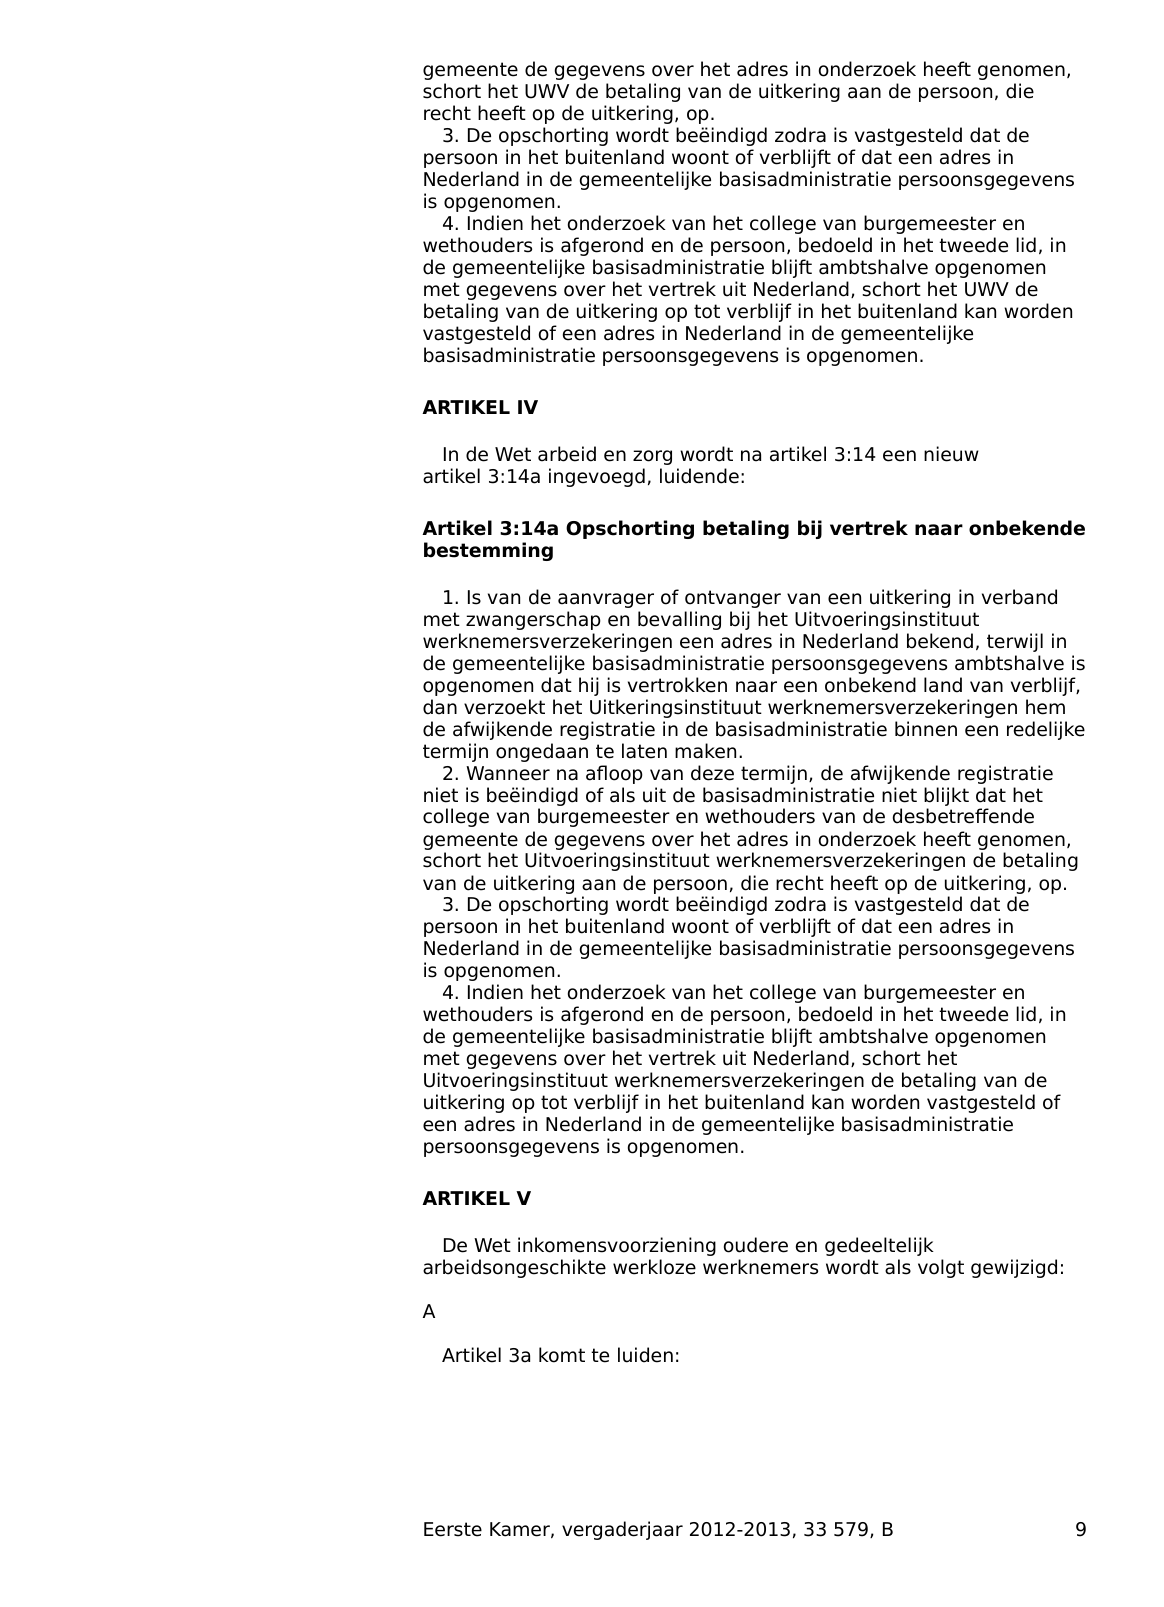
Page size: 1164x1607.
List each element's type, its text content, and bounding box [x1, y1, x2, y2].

text 4. Indien het onderzoek van het college van burgemeester en wethouders is afgerond en de persoon, bedoeld in het tweede lid, in de gemeentelijke basisadministratie blijft ambtshalve opgenomen met gegevens over het vertrek uit Nederland, schort het UWV de betaling van de uitkering op tot verblijf in het buitenland kan worden vastgesteld of een adres in Nederland in de gemeentelijke basisadministratie persoonsgegevens is opgenomen. [422, 213, 1087, 367]
text A [422, 1301, 1087, 1323]
text Artikel 3a komt te luiden: [422, 1345, 1087, 1367]
text 3. De opschorting wordt beëindigd zodra is vastgesteld dat de persoon in het buitenland woont of verblijft of dat een adres in Nederland in de gemeentelijke basisadministratie persoonsgegevens is opgenomen. [422, 894, 1087, 982]
subtitle ARTIKEL IV [422, 397, 1087, 419]
text gemeente de gegevens over het adres in onderzoek heeft genomen, schort het UWV de betaling van de uitkering aan de persoon, die recht heeft op de uitkering, op. [422, 59, 1087, 125]
text 4. Indien het onderzoek van het college van burgemeester en wethouders is afgerond en de persoon, bedoeld in het tweede lid, in de gemeentelijke basisadministratie blijft ambtshalve opgenomen met gegevens over het vertrek uit Nederland, schort het Uitvoeringsinstituut werknemersverzekeringen de betaling van de uitkering op tot verblijf in het buitenland kan worden vastgesteld of een adres in Nederland in de gemeentelijke basisadministratie persoonsgegevens is opgenomen. [422, 982, 1087, 1158]
text 1. Is van de aanvrager of ontvanger van een uitkering in verband met zwangerschap en bevalling bij het Uitvoeringsinstituut werknemersverzekeringen een adres in Nederland bekend, terwijl in de gemeentelijke basisadministratie persoonsgegevens ambtshalve is opgenomen dat hij is vertrokken naar een onbekend land van verblijf, dan verzoekt het Uitkeringsinstituut werknemersverzekeringen hem de afwijkende registratie in de basisadministratie binnen een redelijke termijn ongedaan te laten maken. [422, 587, 1087, 762]
text 2. Wanneer na afloop van deze termijn, de afwijkende registratie niet is beëindigd of als uit de basisadministratie niet blijkt dat het college van burgemeester en wethouders van de desbetreffende gemeente de gegevens over het adres in onderzoek heeft genomen, schort het Uitvoeringsinstituut werknemersverzekeringen de betaling van de uitkering aan de persoon, die recht heeft op de uitkering, op. [422, 762, 1087, 894]
subtitle Artikel 3:14a Opschorting betaling bij vertrek naar onbekende bestemming [422, 518, 1087, 562]
text De Wet inkomensvoorziening oudere en gedeeltelijk arbeidsongeschikte werkloze werknemers wordt als volgt gewijzigd: [422, 1235, 1087, 1279]
subtitle ARTIKEL V [422, 1188, 1087, 1210]
text 3. De opschorting wordt beëindigd zodra is vastgesteld dat de persoon in het buitenland woont of verblijft of dat een adres in Nederland in de gemeentelijke basisadministratie persoonsgegevens is opgenomen. [422, 125, 1087, 213]
text In de Wet arbeid en zorg wordt na artikel 3:14 een nieuw artikel 3:14a ingevoegd, luidende: [422, 444, 1087, 488]
